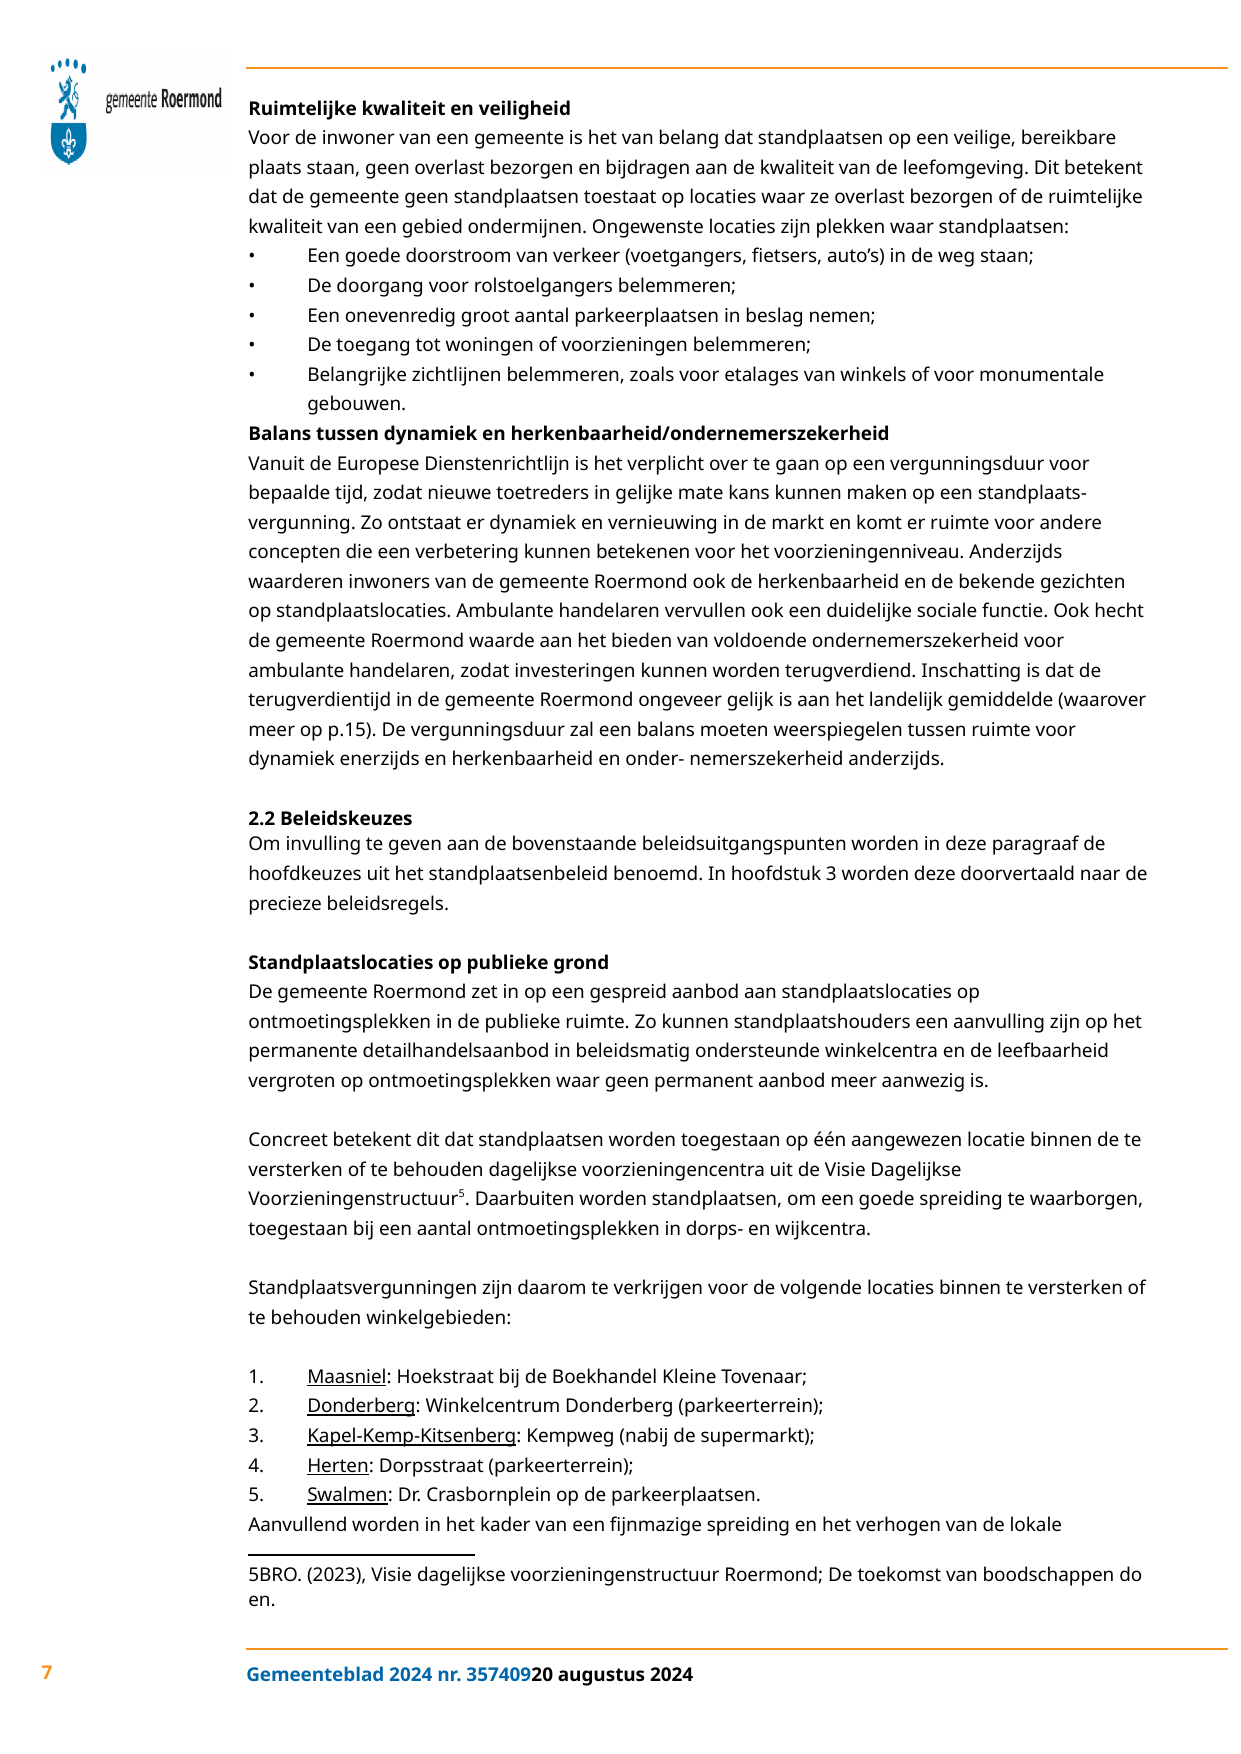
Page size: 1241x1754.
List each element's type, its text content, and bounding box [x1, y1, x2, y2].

text Vanuit de Europese Dienstenrichtlijn is het verplicht over te gaan op een vergunningsduur voor bepaalde tijd, zodat nieuwe toetreders in gelijke mate kans kunnen maken op een standplaats- vergunning. Zo ontstaat er dynamiek en vernieuwing in de markt en komt er ruimte voor andere concepten die een verbetering kunnen betekenen voor het voorzieningenniveau. Anderzijds waarderen inwoners van de gemeente Roermond ook de herkenbaarheid en de bekende gezichten op standplaatslocaties. Ambulante handelaren vervullen ook een duidelijke sociale functie. Ook hecht de gemeente Roermond waarde aan het bieden van voldoende ondernemerszekerheid voor ambulante handelaren, zodat investeringen kunnen worden terugverdiend. Inschatting is dat de terugverdientijd in de gemeente Roermond ongeveer gelijk is aan het landelijk gemiddelde (waarover meer op p.15). De vergunningsduur zal een balans moeten weerspiegelen tussen ruimte voor dynamiek enerzijds en herkenbaarheid en onder- nemerszekerheid anderzijds. [248, 450, 1152, 771]
text Standplaatslocaties op publieke grond [248, 949, 1152, 974]
list Een onevenredig groot aantal parkeerplaatsen in beslag nemen; [248, 302, 1152, 328]
list Swalmen: Dr. Crasbornplein op de parkeerplaatsen. [248, 1481, 1152, 1507]
list De doorgang voor rolstoelgangers belemmeren; [248, 272, 1152, 298]
list Maasniel: Hoekstraat bij de Boekhandel Kleine Tovenaar; [248, 1363, 1152, 1389]
text Om invulling te geven aan de bovenstaande beleidsuitgangspunten worden in deze paragraaf de hoofdkeuzes uit het standplaatsenbeleid benoemd. In hoofdstuk 3 worden deze doorvertaald naar de precieze beleidsregels. [248, 831, 1152, 915]
picture [41, 47, 231, 172]
list Kapel-Kemp-Kitsenberg: Kempweg (nabij de supermarkt); [248, 1422, 1152, 1448]
text De gemeente Roermond zet in op een gespreid aanbod aan standplaatslocaties op ontmoetingsplekken in de publieke ruimte. Zo kunnen standplaatshouders een aanvulling zijn op het permanente detailhandelsaanbod in beleidsmatig ondersteunde winkelcentra en de leefbaarheid vergroten op ontmoetingsplekken waar geen permanent aanbod meer aanwezig is. [248, 978, 1152, 1093]
text Balans tussen dynamiek en herkenbaarheid/ondernemerszekerheid [248, 420, 1152, 446]
text Ruimtelijke kwaliteit en veiligheid [248, 95, 1152, 121]
text 2.2 Beleidskeuzes [248, 805, 1152, 831]
list Belangrijke zichtlijnen belemmeren, zoals voor etalages van winkels of voor monumentale gebouwen. [248, 361, 1152, 416]
text BRO. (2023), Visie dagelijkse voorzieningenstructuur Roermond; De toekomst van boodschappen doen. [248, 1561, 1152, 1612]
list Donderberg: Winkelcentrum Donderberg (parkeerterrein); [248, 1393, 1152, 1418]
list Een goede doorstroom van verkeer (voetgangers, fietsers, auto’s) in de weg staan; [248, 243, 1152, 268]
text Aanvullend worden in het kader van een fijnmazige spreiding en het verhogen van de lokale [248, 1511, 1152, 1537]
list De toegang tot woningen of voorzieningen belemmeren; [248, 331, 1152, 357]
list Herten: Dorpsstraat (parkeerterrein); [248, 1452, 1152, 1477]
text Voor de inwoner van een gemeente is het van belang dat standplaatsen op een veilige, bereikbare plaats staan, geen overlast bezorgen en bijdragen aan de kwaliteit van de leefomgeving. Dit betekent dat de gemeente geen standplaatsen toestaat op locaties waar ze overlast bezorgen of de ruimtelijke kwaliteit van een gebied ondermijnen. Ongewenste locaties zijn plekken waar standplaatsen: [248, 124, 1152, 239]
text Concreet betekent dit dat standplaatsen worden toegestaan op één aangewezen locatie binnen de te versterken of te behouden dagelijkse voorzieningencentra uit de Visie Dagelijkse Voorzieningenstructuur. Daarbuiten worden standplaatsen, om een goede spreiding te waarborgen, toegestaan bij een aantal ontmoetingsplekken in dorps- en wijkcentra. [248, 1126, 1152, 1241]
text Standplaatsvergunningen zijn daarom te verkrijgen voor de volgende locaties binnen te versterken of te behouden winkelgebieden: [248, 1274, 1152, 1329]
